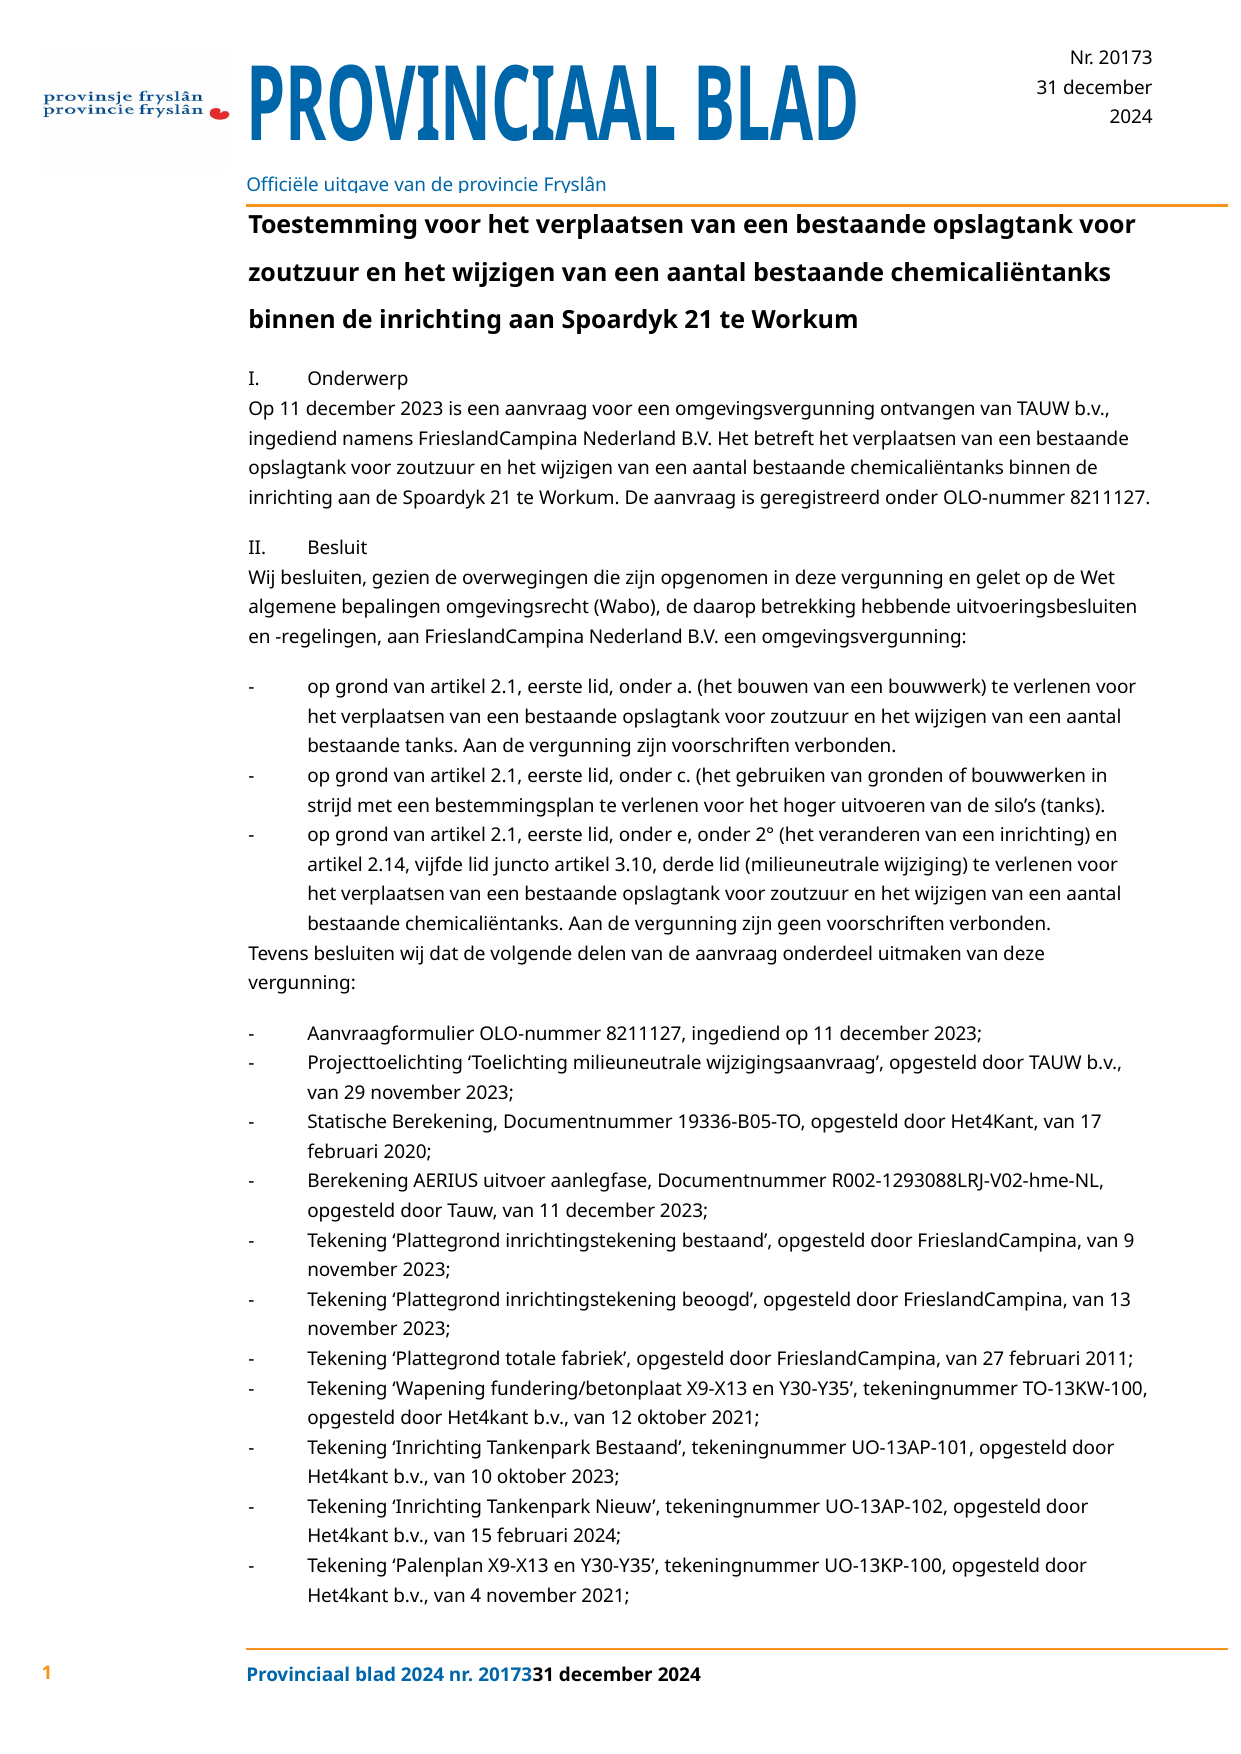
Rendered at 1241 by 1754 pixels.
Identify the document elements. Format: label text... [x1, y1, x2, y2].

list Besluit [248, 534, 1152, 560]
list op grond van artikel 2.1, eerste lid, onder a. (het bouwen van een bouwwerk) te verlenen voor het verplaatsen van een bestaande opslagtank voor zoutzuur en het wijzigen van een aantal bestaande tanks. Aan de vergunning zijn voorschriften verbonden. [248, 673, 1152, 758]
list Berekening AERIUS uitvoer aanlegfase, Documentnummer R002-1293088LRJ-V02-hme-NL, opgesteld door Tauw, van 11 december 2023; [248, 1168, 1152, 1223]
list Tekening ‘Inrichting Tankenpark Nieuw’, tekeningnummer UO-13AP-102, opgesteld door Het4kant b.v., van 15 februari 2024; [248, 1493, 1152, 1548]
list Projecttoelichting ‘Toelichting milieuneutrale wijzigingsaanvraag’, opgesteld door TAUW b.v., van 29 november 2023; [248, 1049, 1152, 1104]
list Statische Berekening, Documentnummer 19336-B05-TO, opgesteld door Het4Kant, van 17 februari 2020; [248, 1108, 1152, 1164]
list op grond van artikel 2.1, eerste lid, onder c. (het gebruiken van gronden of bouwwerken in strijd met een bestemmingsplan te verlenen voor het hoger uitvoeren van de silo’s (tanks). [248, 762, 1152, 817]
list Tekening ‘Plattegrond inrichtingstekening beoogd’, opgesteld door FrieslandCampina, van 13 november 2023; [248, 1286, 1152, 1341]
list Tekening ‘Plattegrond totale fabriek’, opgesteld door FrieslandCampina, van 27 februari 2011; [248, 1345, 1152, 1371]
list op grond van artikel 2.1, eerste lid, onder e, onder 2° (het veranderen van een inrichting) en artikel 2.14, vijfde lid juncto artikel 3.10, derde lid (milieuneutrale wijziging) te verlenen voor het verplaatsen van een bestaande opslagtank voor zoutzuur en het wijzigen van een aantal bestaande chemicaliëntanks. Aan de vergunning zijn geen voorschriften verbonden. [248, 821, 1152, 936]
text Wij besluiten, gezien de overwegingen die zijn opgenomen in deze vergunning en gelet op de Wet algemene bepalingen omgevingsrecht (Wabo), de daarop betrekking hebbende uitvoeringsbesluiten en -regelingen, aan FrieslandCampina Nederland B.V. een omgevingsvergunning: [248, 564, 1152, 649]
list Tekening ‘Palenplan X9-X13 en Y30-Y35’, tekeningnummer UO-13KP-100, opgesteld door Het4kant b.v., van 4 november 2021; [248, 1552, 1152, 1607]
picture [41, 47, 231, 172]
text Tevens besluiten wij dat de volgende delen van de aanvraag onderdeel uitmaken van deze vergunning: [248, 940, 1152, 995]
list Onderwerp [248, 366, 1152, 391]
list Aanvraagformulier OLO-nummer 8211127, ingediend op 11 december 2023; [248, 1020, 1152, 1045]
list Tekening ‘Inrichting Tankenpark Bestaand’, tekeningnummer UO-13AP-101, opgesteld door Het4kant b.v., van 10 oktober 2023; [248, 1434, 1152, 1489]
list Tekening ‘Wapening fundering/betonplaat X9-X13 en Y30-Y35’, tekeningnummer TO-13KW-100, opgesteld door Het4kant b.v., van 12 oktober 2021; [248, 1375, 1152, 1430]
text Toestemming voor het verplaatsen van een bestaande opslagtank voor zoutzuur en het wijzigen van een aantal bestaande chemicaliëntanks binnen de inrichting aan Spoardyk 21 te Workum [248, 207, 1152, 336]
list Tekening ‘Plattegrond inrichtingstekening bestaand’, opgesteld door FrieslandCampina, van 9 november 2023; [248, 1227, 1152, 1282]
text Op 11 december 2023 is een aanvraag voor een omgevingsvergunning ontvangen van TAUW b.v., ingediend namens FrieslandCampina Nederland B.V. Het betreft het verplaatsen van een bestaande opslagtank voor zoutzuur en het wijzigen van een aantal bestaande chemicaliëntanks binnen de inrichting aan de Spoardyk 21 te Workum. De aanvraag is geregistreerd onder OLO-nummer 8211127. [248, 395, 1152, 509]
